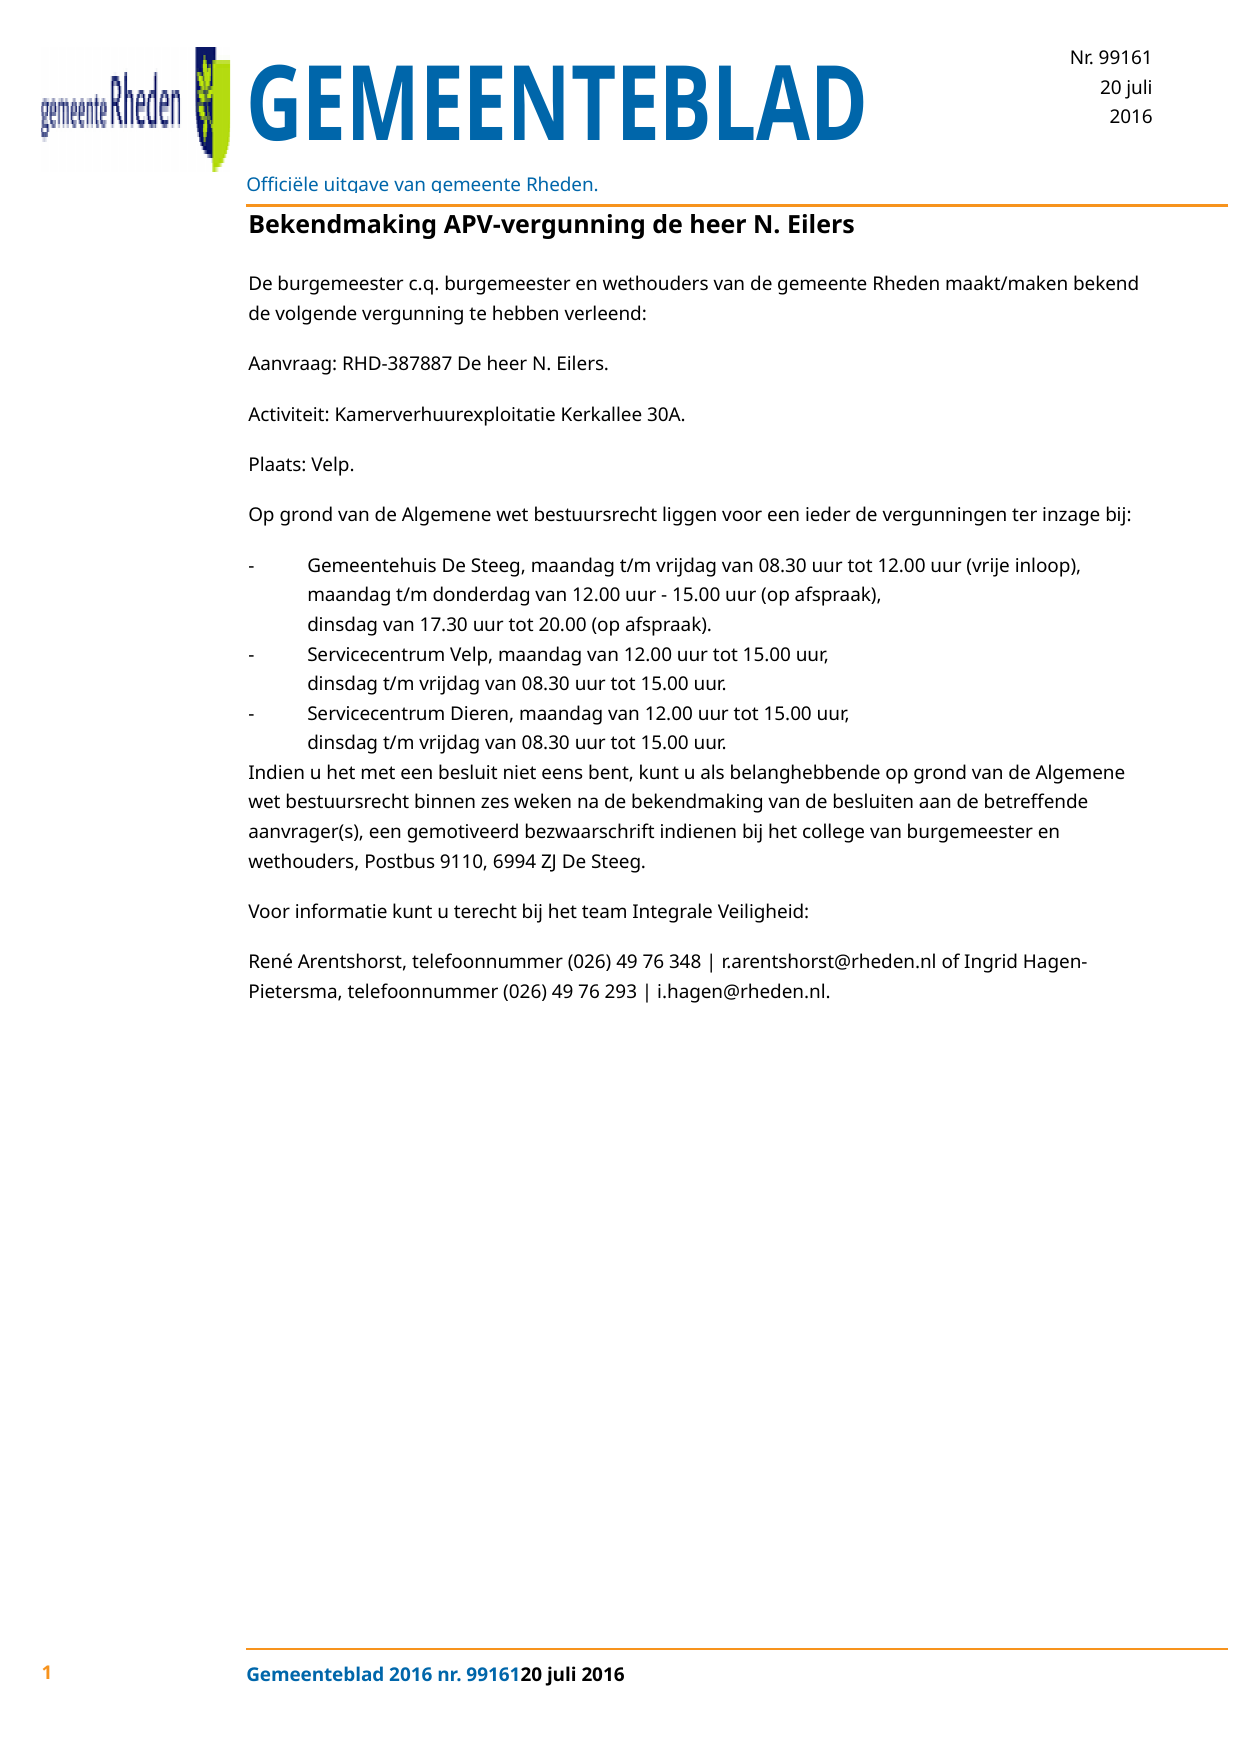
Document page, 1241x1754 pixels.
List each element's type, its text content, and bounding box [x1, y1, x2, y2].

list dinsdag t/m vrijdag van 08.30 uur tot 15.00 uur. [248, 670, 1152, 696]
text Aanvraag: RHD-387887 De heer N. Eilers. [248, 350, 1152, 376]
text Op grond van de Algemene wet bestuursrecht liggen voor een ieder de vergunningen ter inzage bij: [248, 502, 1152, 527]
text Activiteit: Kamerverhuurexploitatie Kerkallee 30A. [248, 401, 1152, 426]
text Bekendmaking APV-vergunning de heer N. Eilers [248, 207, 1152, 241]
text René Arentshorst, telefoonnummer (026) 49 76 348 | r.arentshorst@rheden.nl of Ingrid Hagen-Pietersma, telefoonnummer (026) 49 76 293 | i.hagen@rheden.nl. [248, 949, 1152, 1004]
picture [41, 47, 231, 172]
text Indien u het met een besluit niet eens bent, kunt u als belanghebbende op grond van de Algemene wet bestuursrecht binnen zes weken na de bekendmaking van de besluiten aan de betreffende aanvrager(s), een gemotiveerd bezwaarschrift indienen bij het college van burgemeester en wethouders, Postbus 9110, 6994 ZJ De Steeg. [248, 759, 1152, 873]
text De burgemeester c.q. burgemeester en wethouders van de gemeente Rheden maakt/maken bekend de volgende vergunning te hebben verleend: [248, 270, 1152, 326]
list Servicecentrum Velp, maandag van 12.00 uur tot 15.00 uur, [248, 641, 1152, 666]
list dinsdag t/m vrijdag van 08.30 uur tot 15.00 uur. [248, 729, 1152, 755]
list Servicecentrum Dieren, maandag van 12.00 uur tot 15.00 uur, [248, 700, 1152, 726]
list maandag t/m donderdag van 12.00 uur - 15.00 uur (op afspraak), [248, 582, 1152, 607]
text Plaats: Velp. [248, 451, 1152, 477]
list Gemeentehuis De Steeg, maandag t/m vrijdag van 08.30 uur tot 12.00 uur (vrije inloop), [248, 552, 1152, 578]
list dinsdag van 17.30 uur tot 20.00 (op afspraak). [248, 611, 1152, 637]
text Voor informatie kunt u terecht bij het team Integrale Veiligheid: [248, 898, 1152, 924]
